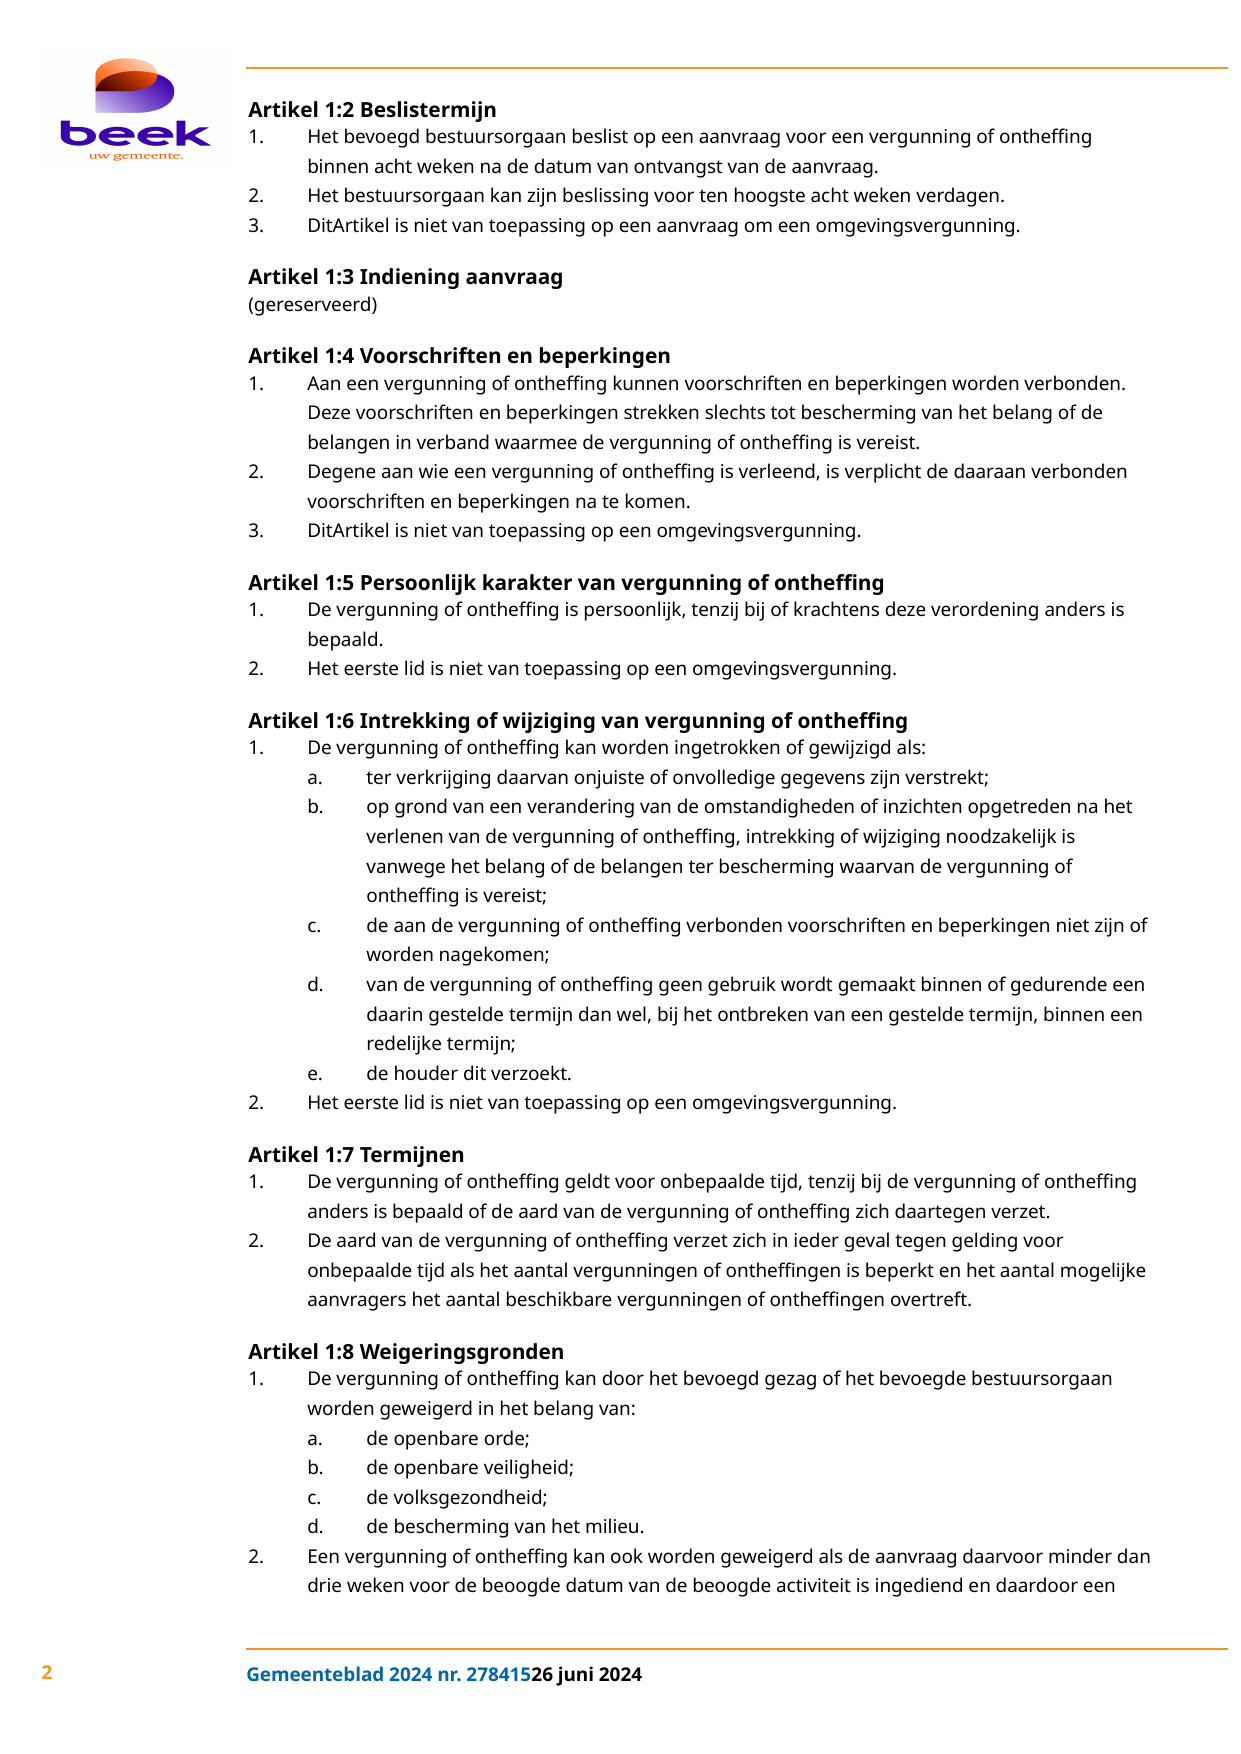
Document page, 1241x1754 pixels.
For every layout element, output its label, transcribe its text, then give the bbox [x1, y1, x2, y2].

text Artikel 1:7 Termijnen [248, 1140, 1152, 1168]
list ter verkrijging daarvan onjuiste of onvolledige gegevens zijn verstrekt; [307, 764, 1152, 790]
list van de vergunning of ontheffing geen gebruik wordt gemaakt binnen of gedurende een daarin gestelde termijn dan wel, bij het ontbreken van een gestelde termijn, binnen een redelijke termijn; [307, 971, 1152, 1056]
list De aard van de vergunning of ontheffing verzet zich in ieder geval tegen gelding voor onbepaalde tijd als het aantal vergunningen of ontheffingen is beperkt en het aantal mogelijke aanvragers het aantal beschikbare vergunningen of ontheffingen overtreft. [248, 1227, 1152, 1312]
list de openbare veiligheid; [307, 1454, 1152, 1480]
list De vergunning of ontheffing kan worden ingetrokken of gewijzigd als: [248, 734, 1152, 760]
list DitArtikel is niet van toepassing op een aanvraag om een omgevingsvergunning. [248, 212, 1152, 238]
list Aan een vergunning of ontheffing kunnen voorschriften en beperkingen worden verbonden. Deze voorschriften en beperkingen strekken slechts tot bescherming van het belang of de belangen in verband waarmee de vergunning of ontheffing is vereist. [248, 370, 1152, 454]
text Artikel 1:4 Voorschriften en beperkingen [248, 341, 1152, 370]
list Het bevoegd bestuursorgaan beslist op een aanvraag voor een vergunning of ontheffing binnen acht weken na de datum van ontvangst van de aanvraag. [248, 123, 1152, 178]
list Het eerste lid is niet van toepassing op een omgevingsvergunning. [248, 1089, 1152, 1115]
text Artikel 1:2 Beslistermijn [248, 95, 1152, 123]
text Artikel 1:5 Persoonlijk karakter van vergunning of ontheffing [248, 568, 1152, 596]
list de openbare orde; [307, 1425, 1152, 1450]
list de aan de vergunning of ontheffing verbonden voorschriften en beperkingen niet zijn of worden nagekomen; [307, 912, 1152, 967]
text Artikel 1:8 Weigeringsgronden [248, 1337, 1152, 1366]
list de houder dit verzoekt. [307, 1060, 1152, 1086]
list Een vergunning of ontheffing kan ook worden geweigerd als de aanvraag daarvoor minder dan drie weken voor de beoogde datum van de beoogde activiteit is ingediend en daardoor een [248, 1543, 1152, 1598]
list De vergunning of ontheffing is persoonlijk, tenzij bij of krachtens deze verordening anders is bepaald. [248, 596, 1152, 652]
text Artikel 1:3 Indiening aanvraag [248, 262, 1152, 291]
list DitArtikel is niet van toepassing op een omgevingsvergunning. [248, 518, 1152, 543]
list Degene aan wie een vergunning of ontheffing is verleend, is verplicht de daaraan verbonden voorschriften en beperkingen na te komen. [248, 458, 1152, 514]
picture [41, 47, 231, 172]
list op grond van een verandering van de omstandigheden of inzichten opgetreden na het verlenen van de vergunning of ontheffing, intrekking of wijziging noodzakelijk is vanwege het belang of de belangen ter bescherming waarvan de vergunning of ontheffing is vereist; [307, 794, 1152, 908]
list De vergunning of ontheffing geldt voor onbepaalde tijd, tenzij bij de vergunning of ontheffing anders is bepaald of de aard van de vergunning of ontheffing zich daartegen verzet. [248, 1168, 1152, 1224]
list Het bestuursorgaan kan zijn beslissing voor ten hoogste acht weken verdagen. [248, 182, 1152, 208]
list de volksgezondheid; [307, 1484, 1152, 1509]
list de bescherming van het milieu. [307, 1513, 1152, 1539]
text Artikel 1:6 Intrekking of wijziging van vergunning of ontheffing [248, 706, 1152, 734]
text (gereserveerd) [248, 291, 1152, 317]
list De vergunning of ontheffing kan door het bevoegd gezag of het bevoegde bestuursorgaan worden geweigerd in het belang van: [248, 1366, 1152, 1421]
list Het eerste lid is niet van toepassing op een omgevingsvergunning. [248, 656, 1152, 681]
